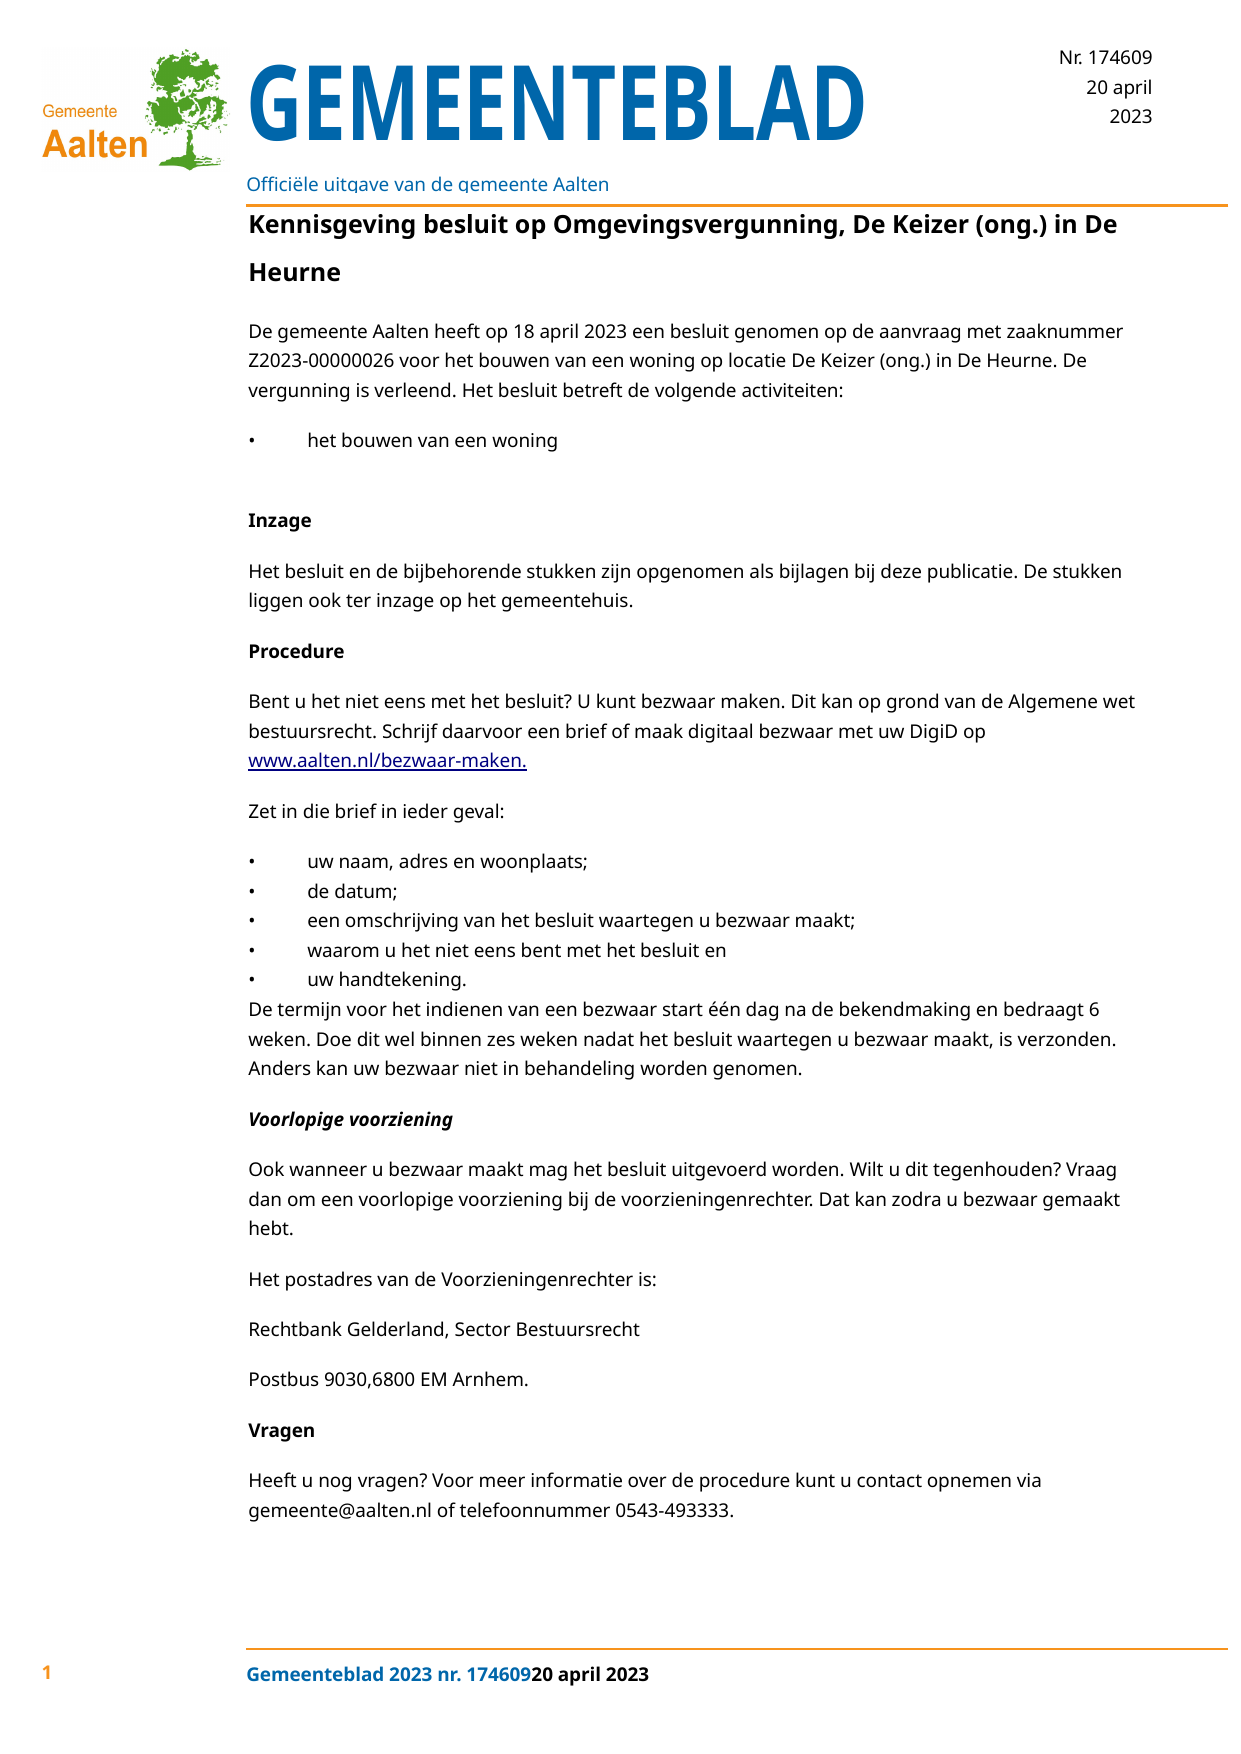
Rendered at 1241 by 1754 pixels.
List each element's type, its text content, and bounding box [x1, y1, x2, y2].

text Het besluit en de bijbehorende stukken zijn opgenomen als bijlagen bij deze publicatie. De stukken liggen ook ter inzage op het gemeentehuis. [248, 558, 1152, 613]
text Zet in die brief in ieder geval: [248, 798, 1152, 824]
text Voorlopige voorziening [248, 1106, 1152, 1132]
text Inzage [248, 507, 1152, 533]
list uw naam, adres en woonplaats; [248, 848, 1152, 874]
text Rechtbank Gelderland, Sector Bestuursrecht [248, 1316, 1152, 1342]
text De termijn voor het indienen van een bezwaar start één dag na de bekendmaking en bedraagt 6 weken. Doe dit wel binnen zes weken nadat het besluit waartegen u bezwaar maakt, is verzonden. Anders kan uw bezwaar niet in behandeling worden genomen. [248, 996, 1152, 1081]
list de datum; [248, 878, 1152, 904]
text De gemeente Aalten heeft op 18 april 2023 een besluit genomen op de aanvraag met zaaknummer Z2023-00000026 voor het bouwen van een woning op locatie De Keizer (ong.) in De Heurne. De vergunning is verleend. Het besluit betreft de volgende activiteiten: [248, 318, 1152, 403]
text Postbus 9030,6800 EM Arnhem. [248, 1367, 1152, 1392]
picture [41, 47, 231, 172]
list het bouwen van een woning [248, 427, 1152, 453]
text Het postadres van de Voorzieningenrechter is: [248, 1266, 1152, 1292]
list uw handtekening. [248, 967, 1152, 992]
text Kennisgeving besluit op Omgevingsvergunning, De Keizer (ong.) in De Heurne [248, 207, 1152, 288]
text Bent u het niet eens met het besluit? U kunt bezwaar maken. Dit kan op grond van de Algemene wet bestuursrecht. Schrijf daarvoor een brief of maak digitaal bezwaar met uw DigiD op www.aalten.nl/bezwaar-maken. [248, 688, 1152, 773]
list een omschrijving van het besluit waartegen u bezwaar maakt; [248, 907, 1152, 933]
text Ook wanneer u bezwaar maakt mag het besluit uitgevoerd worden. Wilt u dit tegenhouden? Vraag dan om een voorlopige voorziening bij de voorzieningenrechter. Dat kan zodra u bezwaar gemaakt hebt. [248, 1156, 1152, 1241]
text Heeft u nog vragen? Voor meer informatie over de procedure kunt u contact opnemen via gemeente@aalten.nl of telefoonnummer 0543-493333. [248, 1467, 1152, 1523]
text Procedure [248, 638, 1152, 664]
list waarom u het niet eens bent met het besluit en [248, 937, 1152, 963]
text Vragen [248, 1417, 1152, 1443]
